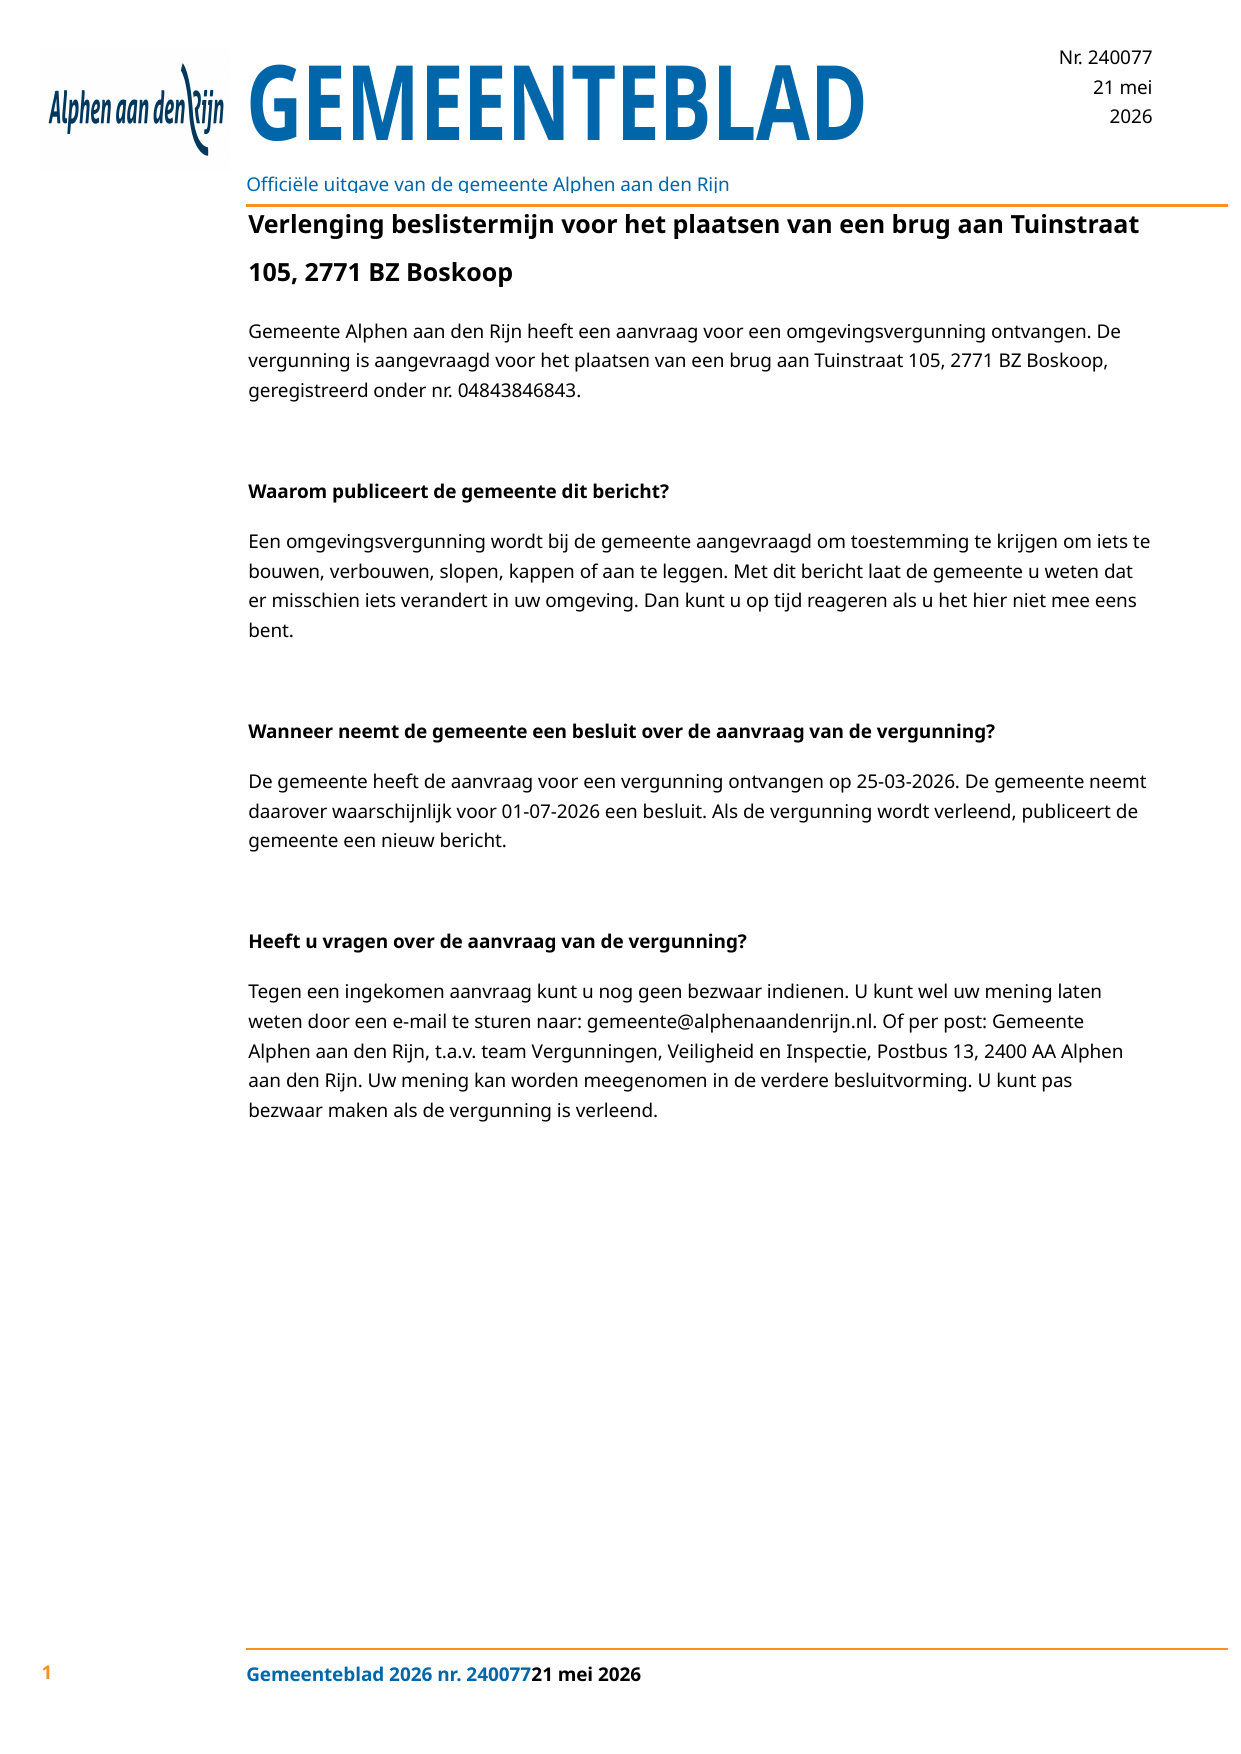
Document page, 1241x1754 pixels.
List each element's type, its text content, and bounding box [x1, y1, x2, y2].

text Verlenging beslistermijn voor het plaatsen van een brug aan Tuinstraat 105, 2771 BZ Boskoop [248, 207, 1152, 288]
text De gemeente heeft de aanvraag voor een vergunning ontvangen op 25-03-2026. De gemeente neemt daarover waarschijnlijk voor 01-07-2026 een besluit. Als de vergunning wordt verleend, publiceert de gemeente een nieuw bericht. [248, 768, 1152, 853]
text Waarom publiceert de gemeente dit bericht? [248, 478, 1152, 504]
text Gemeente Alphen aan den Rijn heeft een aanvraag voor een omgevingsvergunning ontvangen. De vergunning is aangevraagd voor het plaatsen van een brug aan Tuinstraat 105, 2771 BZ Boskoop, geregistreerd onder nr. 04843846843. [248, 318, 1152, 403]
text Heeft u vragen over de aanvraag van de vergunning? [248, 928, 1152, 954]
text Tegen een ingekomen aanvraag kunt u nog geen bezwaar indienen. U kunt wel uw mening laten weten door een e-mail te sturen naar: gemeente@alphenaandenrijn.nl. Of per post: Gemeente Alphen aan den Rijn, t.a.v. team Vergunningen, Veiligheid en Inspectie, Postbus 13, 2400 AA Alphen aan den Rijn. Uw mening kan worden meegenomen in de verdere besluitvorming. U kunt pas bezwaar maken als de vergunning is verleend. [248, 979, 1152, 1123]
text Wanneer neemt de gemeente een besluit over de aanvraag van de vergunning? [248, 718, 1152, 744]
text Een omgevingsvergunning wordt bij de gemeente aangevraagd om toestemming te krijgen om iets te bouwen, verbouwen, slopen, kappen of aan te leggen. Met dit bericht laat de gemeente u weten dat er misschien iets verandert in uw omgeving. Dan kunt u op tijd reageren als u het hier niet mee eens bent. [248, 528, 1152, 643]
picture [41, 47, 231, 172]
